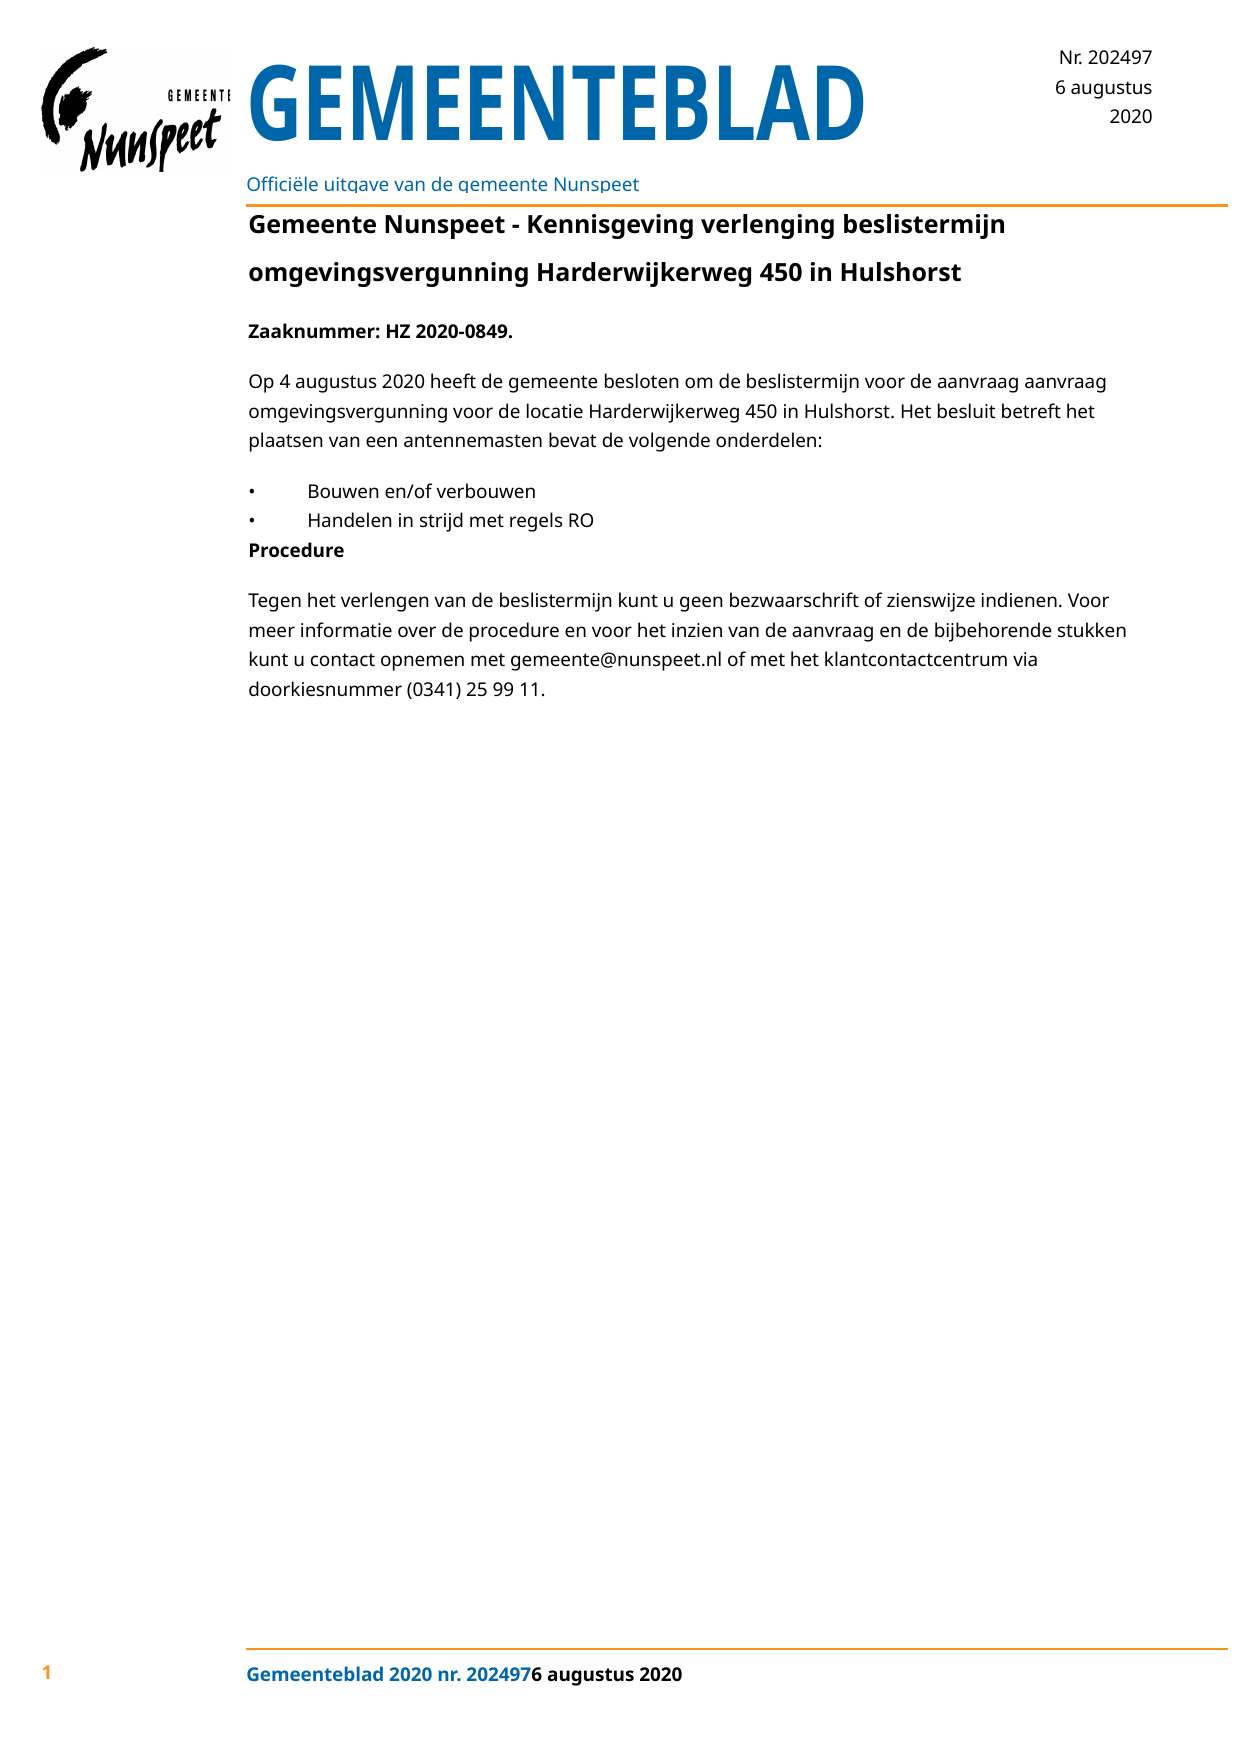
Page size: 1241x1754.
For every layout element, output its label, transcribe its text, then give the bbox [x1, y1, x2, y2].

list Bouwen en/of verbouwen [248, 478, 1152, 504]
picture [41, 47, 231, 172]
text Gemeente Nunspeet - Kennisgeving verlenging beslistermijn omgevingsvergunning Harderwijkerweg 450 in Hulshorst [248, 207, 1152, 288]
text Procedure [248, 537, 1152, 563]
text Op 4 augustus 2020 heeft de gemeente besloten om de beslistermijn voor de aanvraag aanvraag omgevingsvergunning voor de locatie Harderwijkerweg 450 in Hulshorst. Het besluit betreft het plaatsen van een antennemasten bevat de volgende onderdelen: [248, 368, 1152, 453]
text Zaaknummer: HZ 2020-0849. [248, 318, 1152, 344]
list Handelen in strijd met regels RO [248, 507, 1152, 533]
text Tegen het verlengen van de beslistermijn kunt u geen bezwaarschrift of zienswijze indienen. Voor meer informatie over de procedure en voor het inzien van de aanvraag en de bijbehorende stukken kunt u contact opnemen met gemeente@nunspeet.nl of met het klantcontactcentrum via doorkiesnummer (0341) 25 99 11. [248, 587, 1152, 702]
